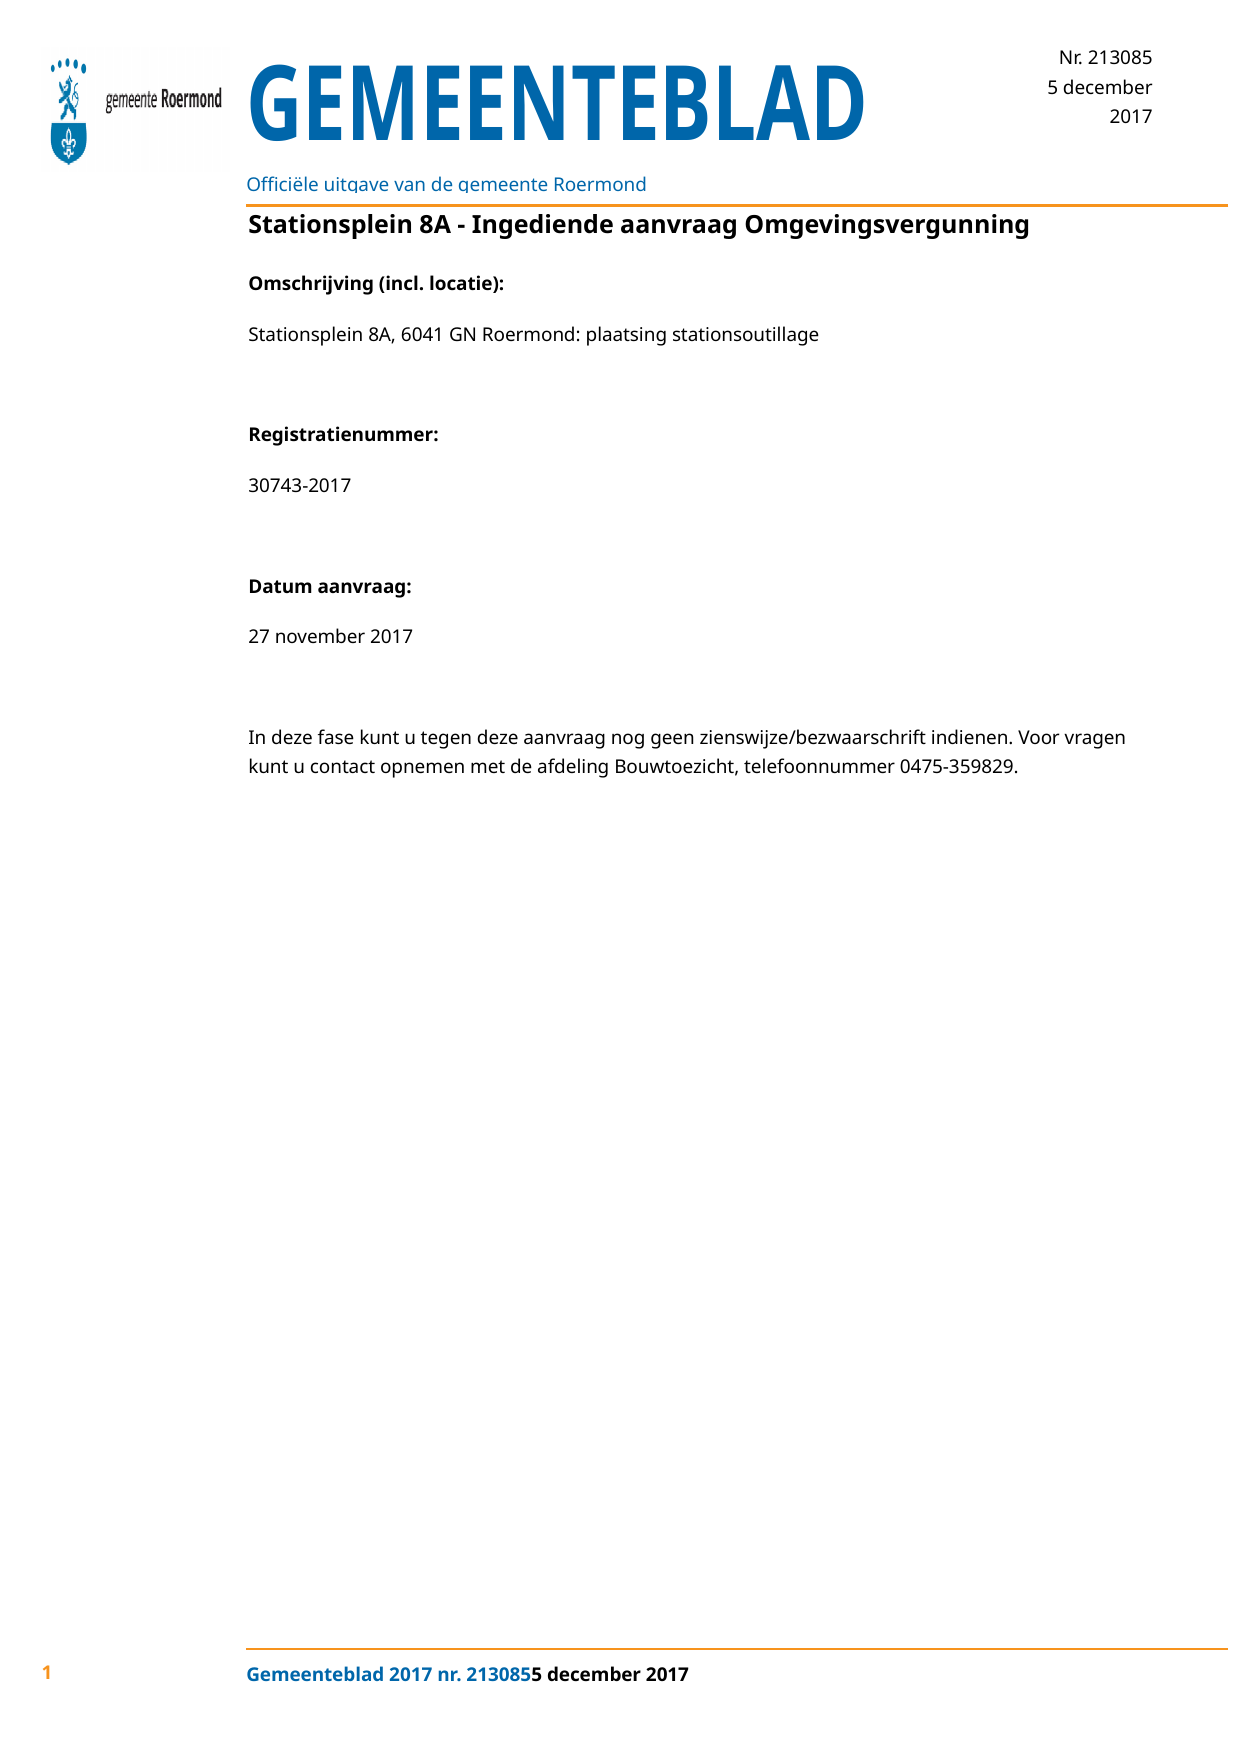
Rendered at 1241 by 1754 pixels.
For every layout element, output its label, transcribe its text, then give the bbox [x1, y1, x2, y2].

text 27 november 2017 [248, 623, 1152, 649]
text In deze fase kunt u tegen deze aanvraag nog geen zienswijze/bezwaarschrift indienen. Voor vragen kunt u contact opnemen met de afdeling Bouwtoezicht, telefoonnummer 0475-359829. [248, 724, 1152, 779]
text Stationsplein 8A, 6041 GN Roermond: plaatsing stationsoutillage [248, 321, 1152, 346]
text Omschrijving (incl. locatie): [248, 270, 1152, 296]
text Registratienummer: [248, 422, 1152, 447]
text Datum aanvraag: [248, 573, 1152, 598]
text Stationsplein 8A - Ingediende aanvraag Omgevingsvergunning [248, 207, 1152, 241]
text 30743-2017 [248, 472, 1152, 498]
picture [41, 47, 231, 172]
